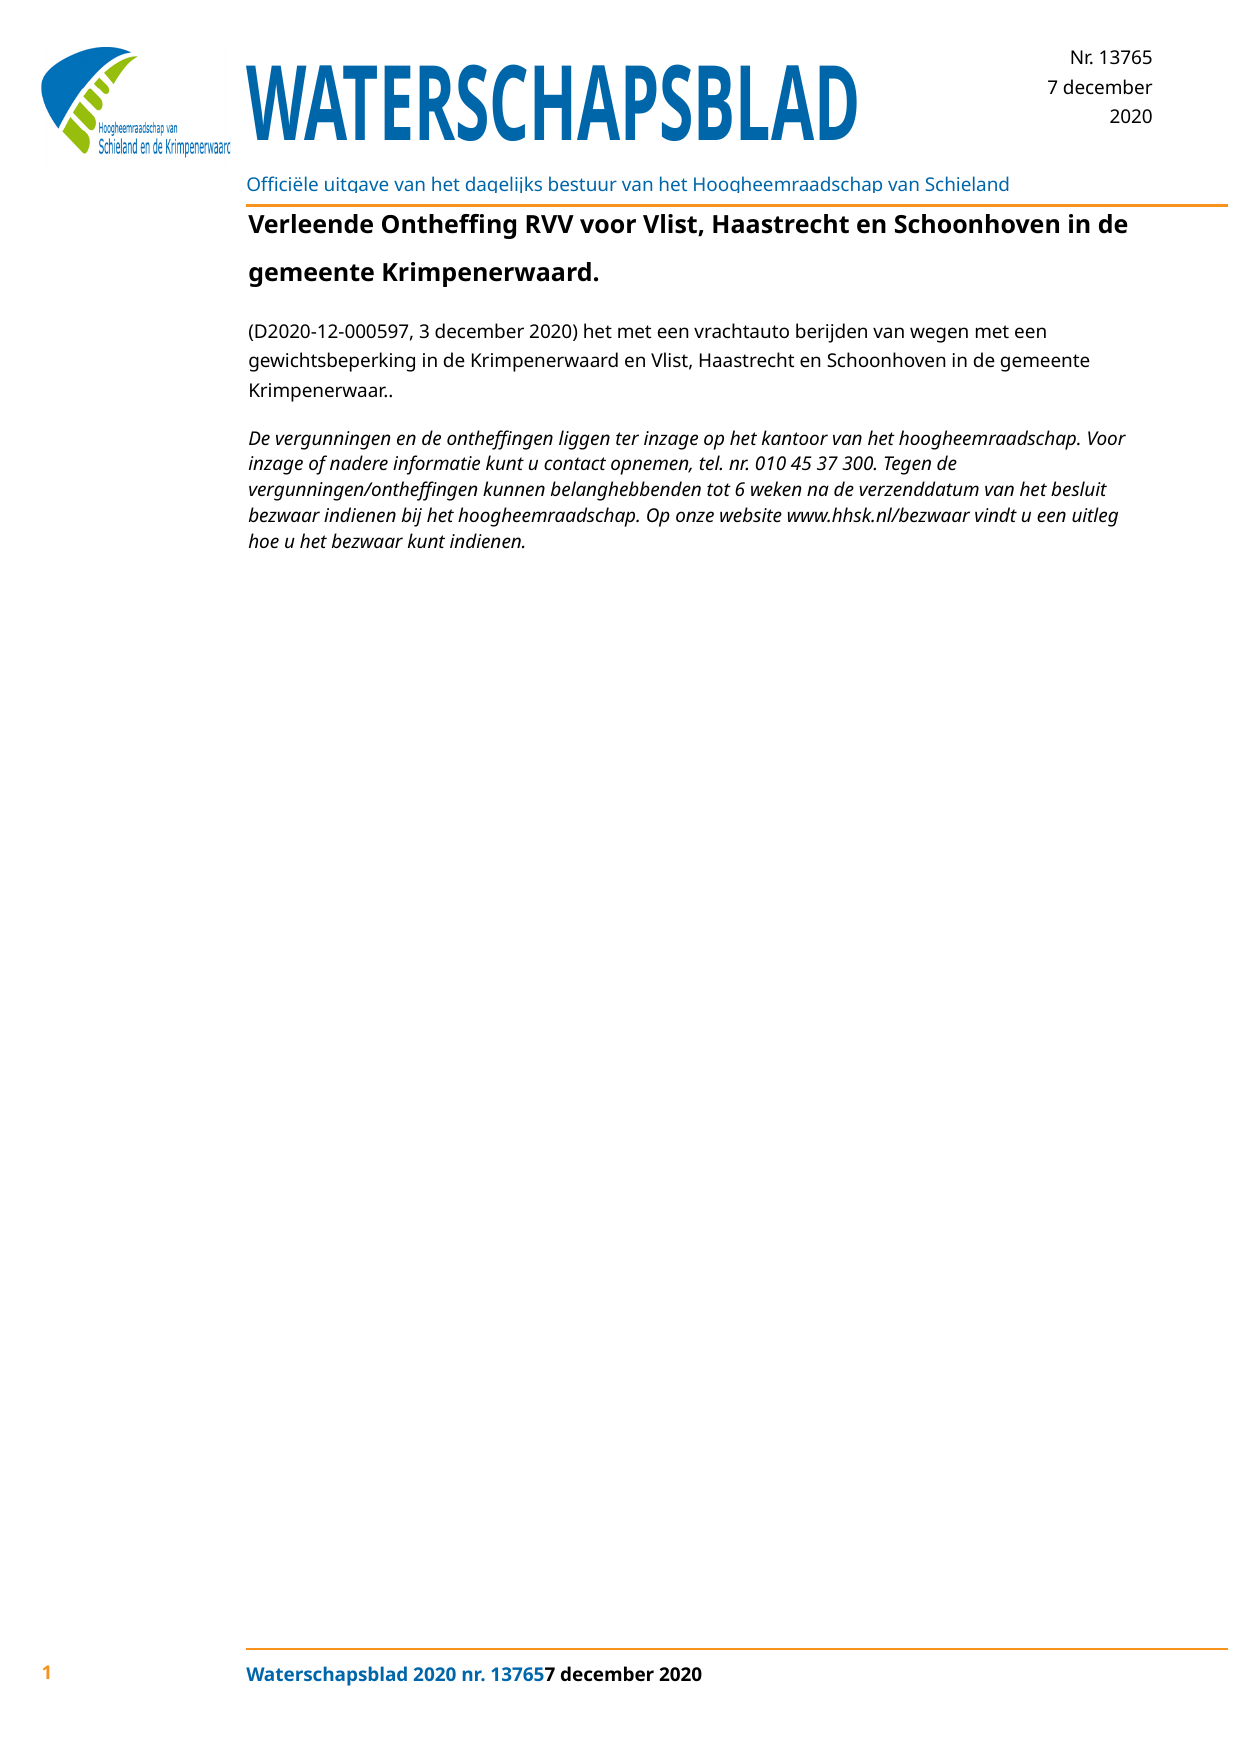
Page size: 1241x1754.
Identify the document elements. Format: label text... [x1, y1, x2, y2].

picture [41, 47, 231, 172]
text De vergunningen en de ontheffingen liggen ter inzage op het kantoor van het hoogheemraadschap. Voor inzage of nadere informatie kunt u contact opnemen, tel. nr. 010 45 37 300. Tegen de vergunningen/ontheffingen kunnen belanghebbenden tot 6 weken na de verzenddatum van het besluit bezwaar indienen bij het hoogheemraadschap. Op onze website www.hhsk.nl/bezwaar vindt u een uitleg hoe u het bezwaar kunt indienen. [248, 425, 1152, 553]
text Verleende Ontheffing RVV voor Vlist, Haastrecht en Schoonhoven in de gemeente Krimpenerwaard. [248, 207, 1152, 288]
text (D2020-12-000597, 3 december 2020) het met een vrachtauto berijden van wegen met een gewichtsbeperking in de Krimpenerwaard en Vlist, Haastrecht en Schoonhoven in de gemeente Krimpenerwaar.. [248, 318, 1152, 403]
